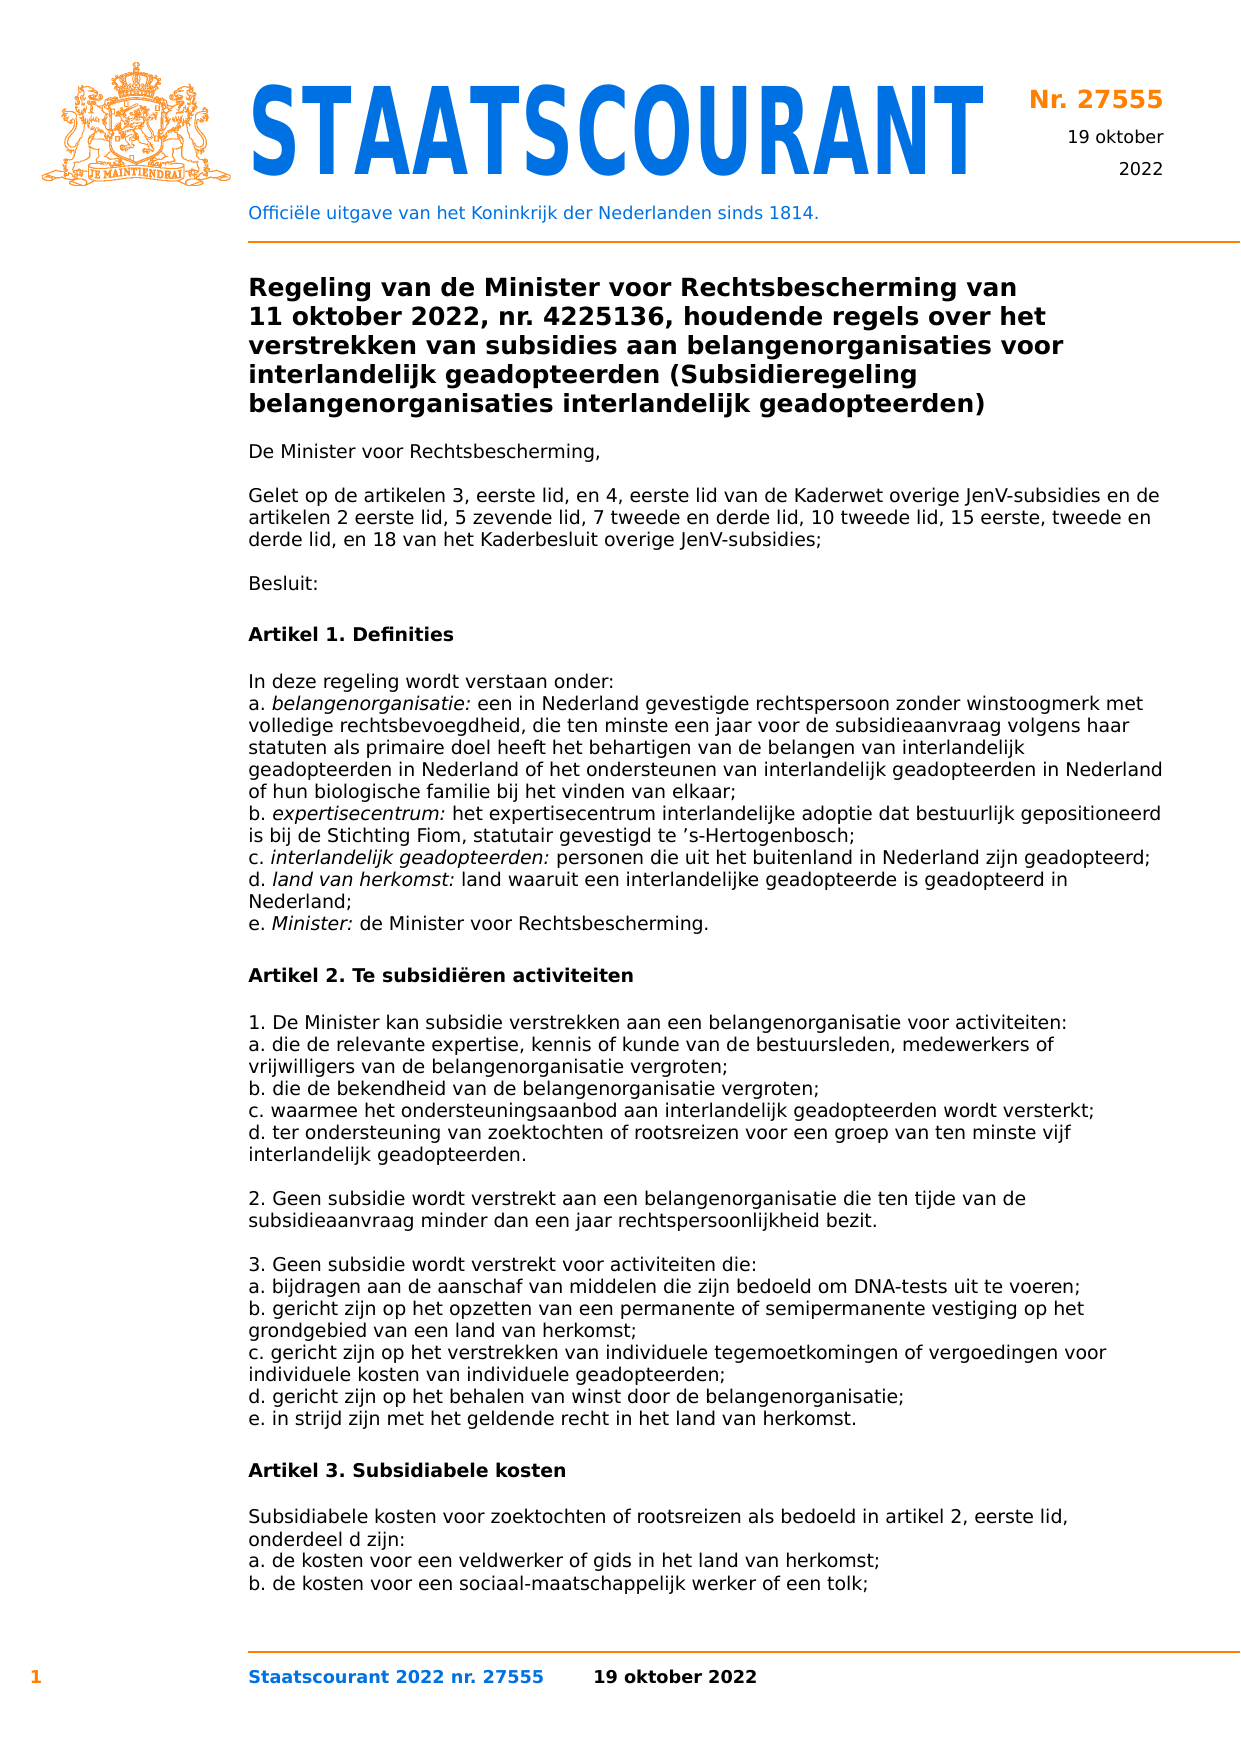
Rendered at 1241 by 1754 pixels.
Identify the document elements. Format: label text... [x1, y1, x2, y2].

table_header STAATSCOURANT [248, 62, 998, 203]
subtitle Artikel 3. Subsidiabele kosten [248, 1459, 1163, 1481]
text 3. Geen subsidie wordt verstrekt voor activiteiten die: [248, 1254, 1163, 1276]
text d. gericht zijn op het behalen van winst door de belangenorganisatie; [248, 1386, 1163, 1407]
text d. land van herkomst: land waaruit een interlandelijke geadopteerde is geadopteerd in Nederland; [248, 869, 1163, 913]
text b. die de bekendheid van de belangenorganisatie vergroten; [248, 1078, 1163, 1100]
text In deze regeling wordt verstaan onder: [248, 671, 1163, 693]
subtitle Artikel 1. Definities [248, 624, 1163, 646]
picture [41, 62, 231, 186]
text e. in strijd zijn met het geldende recht in het land van herkomst. [248, 1407, 1163, 1429]
text a. bijdragen aan de aanschaf van middelen die zijn bedoeld om DNA-tests uit te voeren; [248, 1276, 1163, 1298]
text Gelet op de artikelen 3, eerste lid, en 4, eerste lid van de Kaderwet overige JenV-subsidies en de artikelen 2 eerste lid, 5 zevende lid, 7 tweede en derde lid, 10 tweede lid, 15 eerste, tweede en derde lid, en 18 van het Kaderbesluit overige JenV-subsidies; [248, 484, 1163, 551]
text b. gericht zijn op het opzetten van een permanente of semipermanente vestiging op het grondgebied van een land van herkomst; [248, 1298, 1163, 1342]
text b. expertisecentrum: het expertisecentrum interlandelijke adoptie dat bestuurlijk gepositioneerd is bij de Stichting Fiom, statutair gevestigd te ’s-Hertogenbosch; [248, 803, 1163, 847]
table_header [25, 62, 248, 241]
text d. ter ondersteuning van zoektochten of rootsreizen voor een groep van ten minste vijf interlandelijk geadopteerden. [248, 1122, 1163, 1166]
text a. belangenorganisatie: een in Nederland gevestigde rechtspersoon zonder winstoogmerk met volledige rechtsbevoegdheid, die ten minste een jaar voor de subsidieaanvraag volgens haar statuten als primaire doel heeft het behartigen van de belangen van interlandelijk geadopteerden in Nederland of het ondersteunen van interlandelijk geadopteerden in Nederland of hun biologische familie bij het vinden van elkaar; [248, 693, 1163, 803]
text 1. De Minister kan subsidie verstrekken aan een belangenorganisatie voor activiteiten: [248, 1012, 1163, 1034]
text De Minister voor Rechtsbescherming, [248, 441, 1163, 463]
text c. interlandelijk geadopteerden: personen die uit het buitenland in Nederland zijn geadopteerd; [248, 847, 1163, 869]
table_header Nr. 27555 [998, 62, 1240, 121]
text e. Minister: de Minister voor Rechtsbescherming. [248, 913, 1163, 935]
text c. gericht zijn op het verstrekken van individuele tegemoetkomingen of vergoedingen voor individuele kosten van individuele geadopteerden; [248, 1342, 1163, 1386]
table_cell 2022 [998, 153, 1240, 203]
table_cell 19 oktober [998, 121, 1240, 153]
text b. de kosten voor een sociaal-maatschappelijk werker of een tolk; [248, 1572, 1163, 1594]
text Subsidiabele kosten voor zoektochten of rootsreizen als bedoeld in artikel 2, eerste lid, onderdeel d zijn: [248, 1506, 1163, 1550]
text 2. Geen subsidie wordt verstrekt aan een belangenorganisatie die ten tijde van de subsidieaanvraag minder dan een jaar rechtspersoonlijkheid bezit. [248, 1188, 1163, 1232]
text c. waarmee het ondersteuningsaanbod aan interlandelijk geadopteerden wordt versterkt; [248, 1100, 1163, 1122]
subtitle Artikel 2. Te subsidiëren activiteiten [248, 965, 1163, 987]
subtitle Regeling van de Minister voor Rechtsbescherming van 11 oktober 2022, nr. 4225136, houdende regels over het verstrekken van subsidies aan belangenorganisaties voor interlandelijk geadopteerden (Subsidieregeling belangenorganisaties interlandelijk geadopteerden) [248, 273, 1163, 419]
text a. de kosten voor een veldwerker of gids in het land van herkomst; [248, 1550, 1163, 1572]
table_cell Officiële uitgave van het Koninkrijk der Nederlanden sinds 1814. [248, 203, 1240, 241]
text a. die de relevante expertise, kennis of kunde van de bestuursleden, medewerkers of vrijwilligers van de belangenorganisatie vergroten; [248, 1034, 1163, 1078]
text Besluit: [248, 572, 1163, 594]
